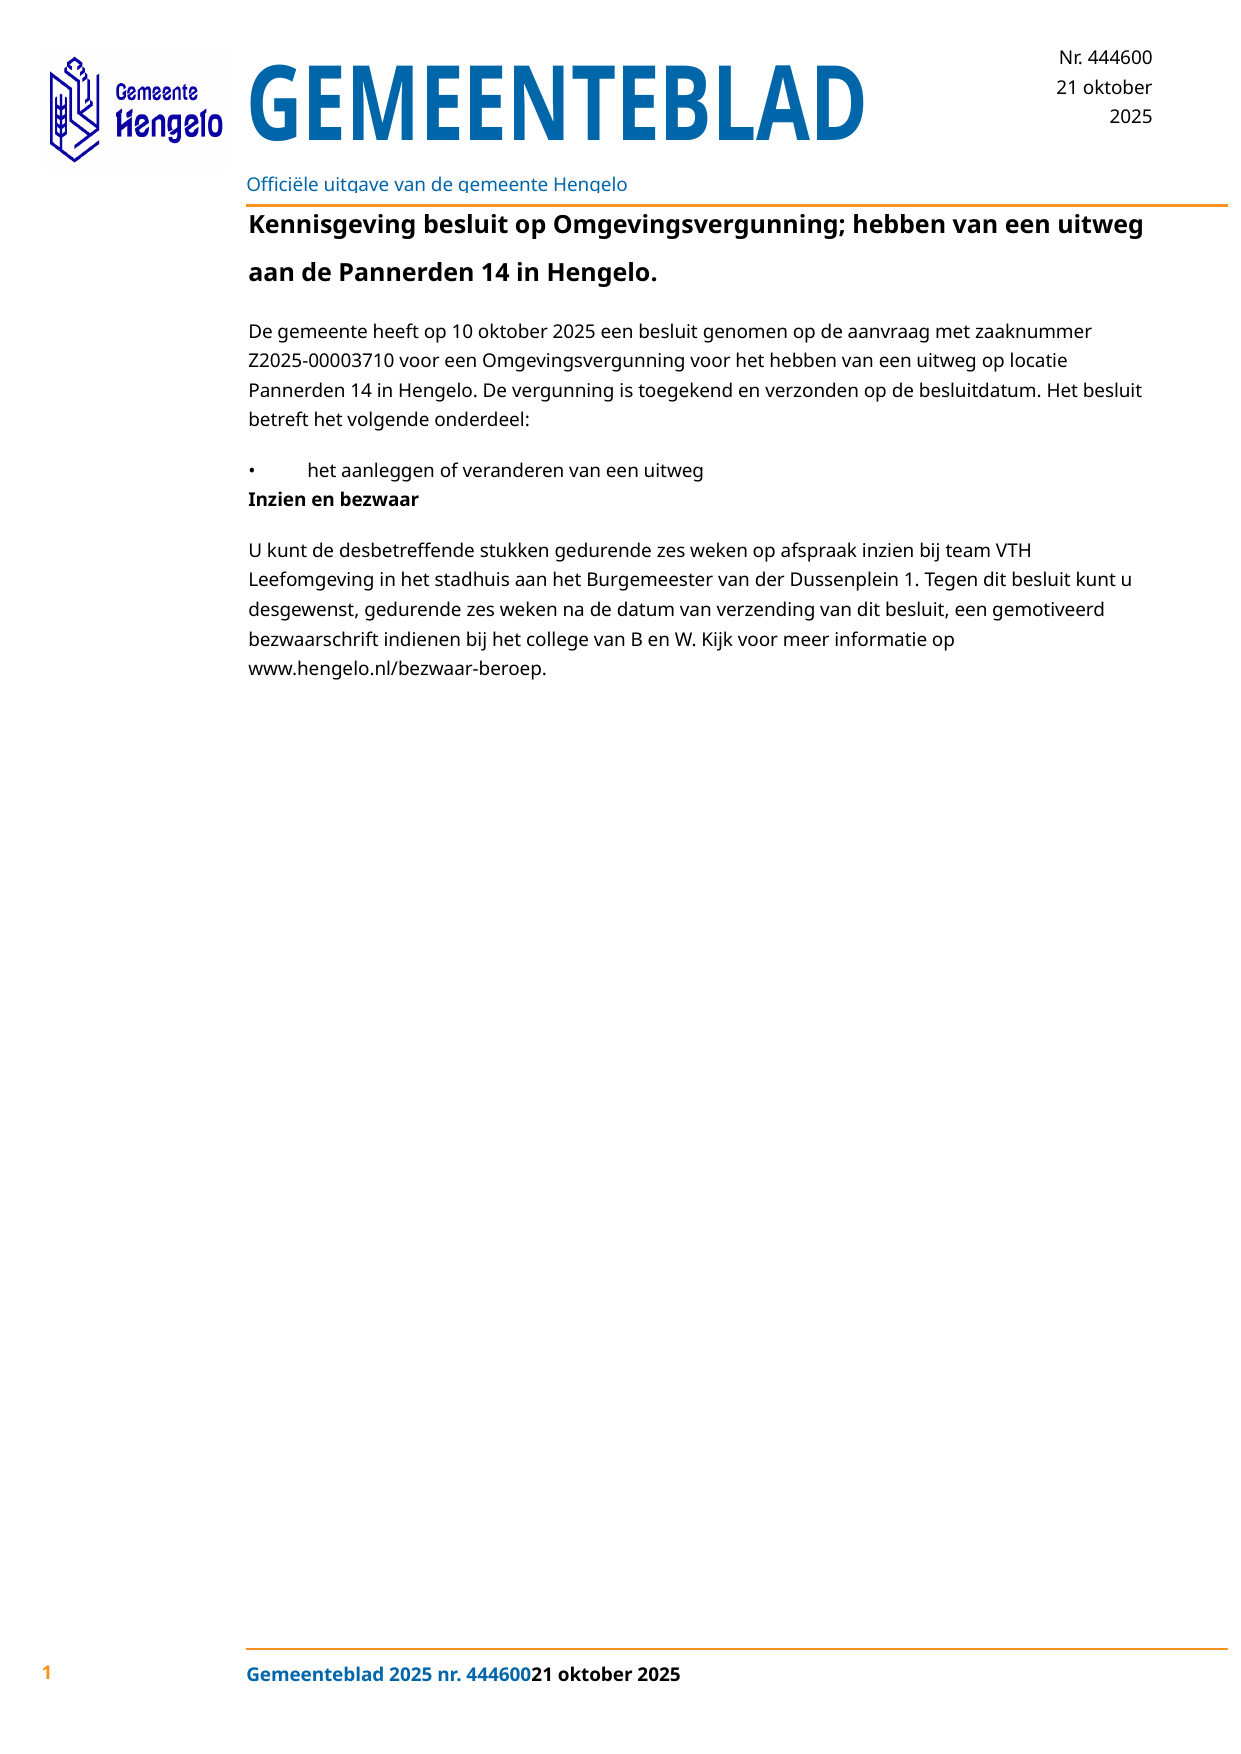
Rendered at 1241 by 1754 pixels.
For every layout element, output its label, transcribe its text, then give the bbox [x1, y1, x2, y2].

picture [41, 47, 231, 172]
list het aanleggen of veranderen van een uitweg [248, 457, 1152, 483]
text U kunt de desbetreffende stukken gedurende zes weken op afspraak inzien bij team VTH Leefomgeving in het stadhuis aan het Burgemeester van der Dussenplein 1. Tegen dit besluit kunt u desgewenst, gedurende zes weken na de datum van verzending van dit besluit, een gemotiveerd bezwaarschrift indienen bij het college van B en W. Kijk voor meer informatie op www.hengelo.nl/bezwaar-beroep. [248, 537, 1152, 681]
text De gemeente heeft op 10 oktober 2025 een besluit genomen op de aanvraag met zaaknummer Z2025-00003710 voor een Omgevingsvergunning voor het hebben van een uitweg op locatie Pannerden 14 in Hengelo. De vergunning is toegekend en verzonden op de besluitdatum. Het besluit betreft het volgende onderdeel: [248, 318, 1152, 432]
text Kennisgeving besluit op Omgevingsvergunning; hebben van een uitweg aan de Pannerden 14 in Hengelo. [248, 207, 1152, 288]
text Inzien en bezwaar [248, 487, 1152, 512]
